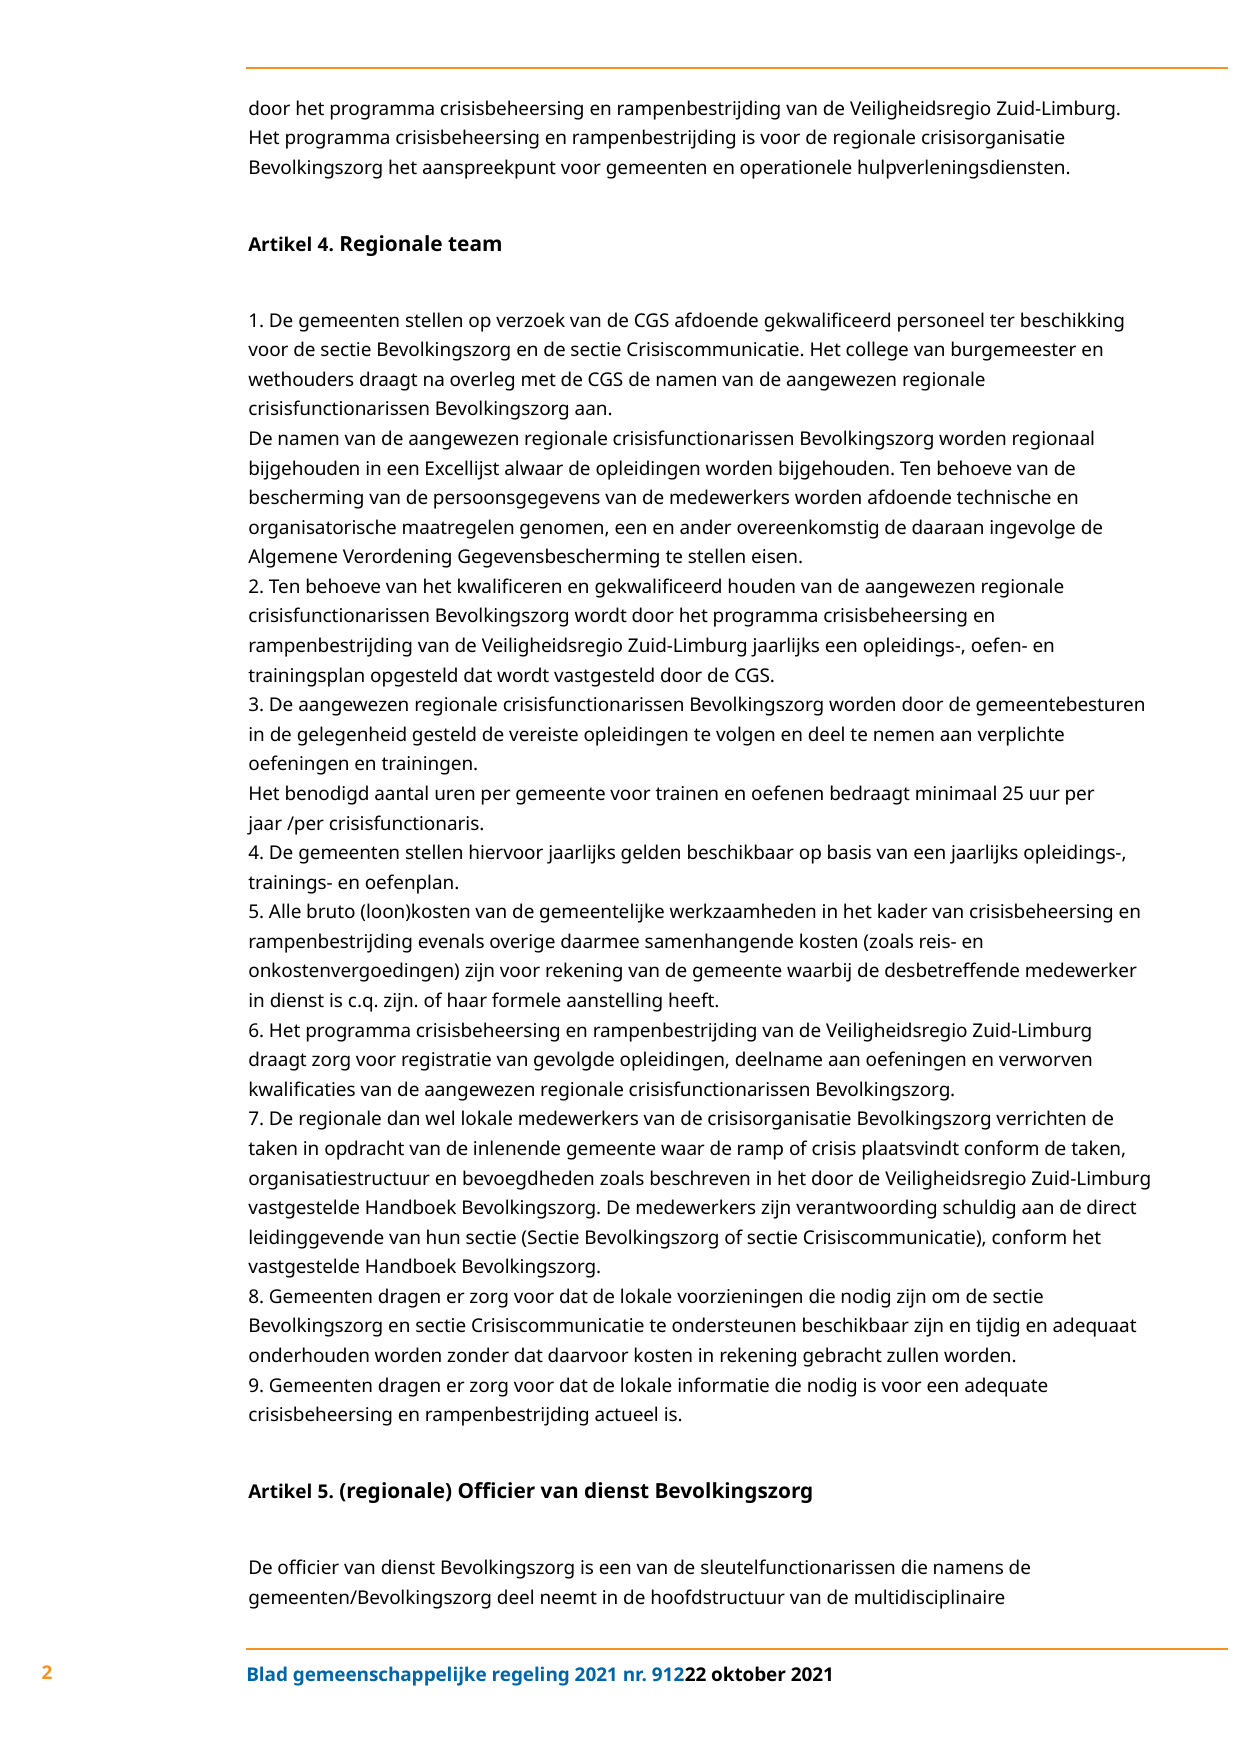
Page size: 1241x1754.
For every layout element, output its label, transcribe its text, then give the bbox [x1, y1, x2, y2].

text 8. Gemeenten dragen er zorg voor dat de lokale voorzieningen die nodig zijn om de sectie Bevolkingszorg en sectie Crisiscommunicatie te ondersteunen beschikbaar zijn en tijdig en adequaat onderhouden worden zonder dat daarvoor kosten in rekening gebracht zullen worden. [248, 1283, 1152, 1368]
picture [41, 47, 231, 172]
text 7. De regionale dan wel lokale medewerkers van de crisisorganisatie Bevolkingszorg verrichten de taken in opdracht van de inlenende gemeente waar de ramp of crisis plaatsvindt conform de taken, organisatiestructuur en bevoegdheden zoals beschreven in het door de Veiligheidsregio Zuid-Limburg vastgestelde Handboek Bevolkingszorg. De medewerkers zijn verantwoording schuldig aan de direct leidinggevende van hun sectie (Sectie Bevolkingszorg of sectie Crisiscommunicatie), conform het vastgestelde Handboek Bevolkingszorg. [248, 1106, 1152, 1279]
text Artikel 5. (regionale) Officier van dienst Bevolkingszorg [248, 1477, 1152, 1505]
text door het programma crisisbeheersing en rampenbestrijding van de Veiligheidsregio Zuid-Limburg. Het programma crisisbeheersing en rampenbestrijding is voor de regionale crisisorganisatie Bevolkingszorg het aanspreekpunt voor gemeenten en operationele hulpverleningsdiensten. [248, 95, 1152, 180]
text 3. De aangewezen regionale crisisfunctionarissen Bevolkingszorg worden door de gemeentebesturen in de gelegenheid gesteld de vereiste opleidingen te volgen en deel te nemen aan verplichte oefeningen en trainingen. [248, 691, 1152, 776]
text De officier van dienst Bevolkingszorg is een van de sleutelfunctionarissen die namens de gemeenten/Bevolkingszorg deel neemt in de hoofdstructuur van de multidisciplinaire [248, 1554, 1152, 1610]
text Artikel 4. Regionale team [248, 229, 1152, 258]
text 6. Het programma crisisbeheersing en rampenbestrijding van de Veiligheidsregio Zuid-Limburg draagt zorg voor registratie van gevolgde opleidingen, deelname aan oefeningen en verworven kwalificaties van de aangewezen regionale crisisfunctionarissen Bevolkingszorg. [248, 1017, 1152, 1102]
text 4. De gemeenten stellen hiervoor jaarlijks gelden beschikbaar op basis van een jaarlijks opleidings-, trainings- en oefenplan. [248, 839, 1152, 895]
text De namen van de aangewezen regionale crisisfunctionarissen Bevolkingszorg worden regionaal bijgehouden in een Excellijst alwaar de opleidingen worden bijgehouden. Ten behoeve van de bescherming van de persoonsgegevens van de medewerkers worden afdoende technische en organisatorische maatregelen genomen, een en ander overeenkomstig de daaraan ingevolge de Algemene Verordening Gegevensbescherming te stellen eisen. [248, 425, 1152, 569]
text Het benodigd aantal uren per gemeente voor trainen en oefenen bedraagt minimaal 25 uur per jaar /per crisisfunctionaris. [248, 780, 1152, 836]
text 5. Alle bruto (loon)kosten van de gemeentelijke werkzaamheden in het kader van crisisbeheersing en rampenbestrijding evenals overige daarmee samenhangende kosten (zoals reis- en onkostenvergoedingen) zijn voor rekening van de gemeente waarbij de desbetreffende medewerker in dienst is c.q. zijn. of haar formele aanstelling heeft. [248, 898, 1152, 1013]
text 1. De gemeenten stellen op verzoek van de CGS afdoende gekwalificeerd personeel ter beschikking voor de sectie Bevolkingszorg en de sectie Crisiscommunicatie. Het college van burgemeester en wethouders draagt na overleg met de CGS de namen van de aangewezen regionale crisisfunctionarissen Bevolkingszorg aan. [248, 307, 1152, 421]
text 9. Gemeenten dragen er zorg voor dat de lokale informatie die nodig is voor een adequate crisisbeheersing en rampenbestrijding actueel is. [248, 1372, 1152, 1427]
text 2. Ten behoeve van het kwalificeren en gekwalificeerd houden van de aangewezen regionale crisisfunctionarissen Bevolkingszorg wordt door het programma crisisbeheersing en rampenbestrijding van de Veiligheidsregio Zuid-Limburg jaarlijks een opleidings-, oefen- en trainingsplan opgesteld dat wordt vastgesteld door de CGS. [248, 573, 1152, 688]
